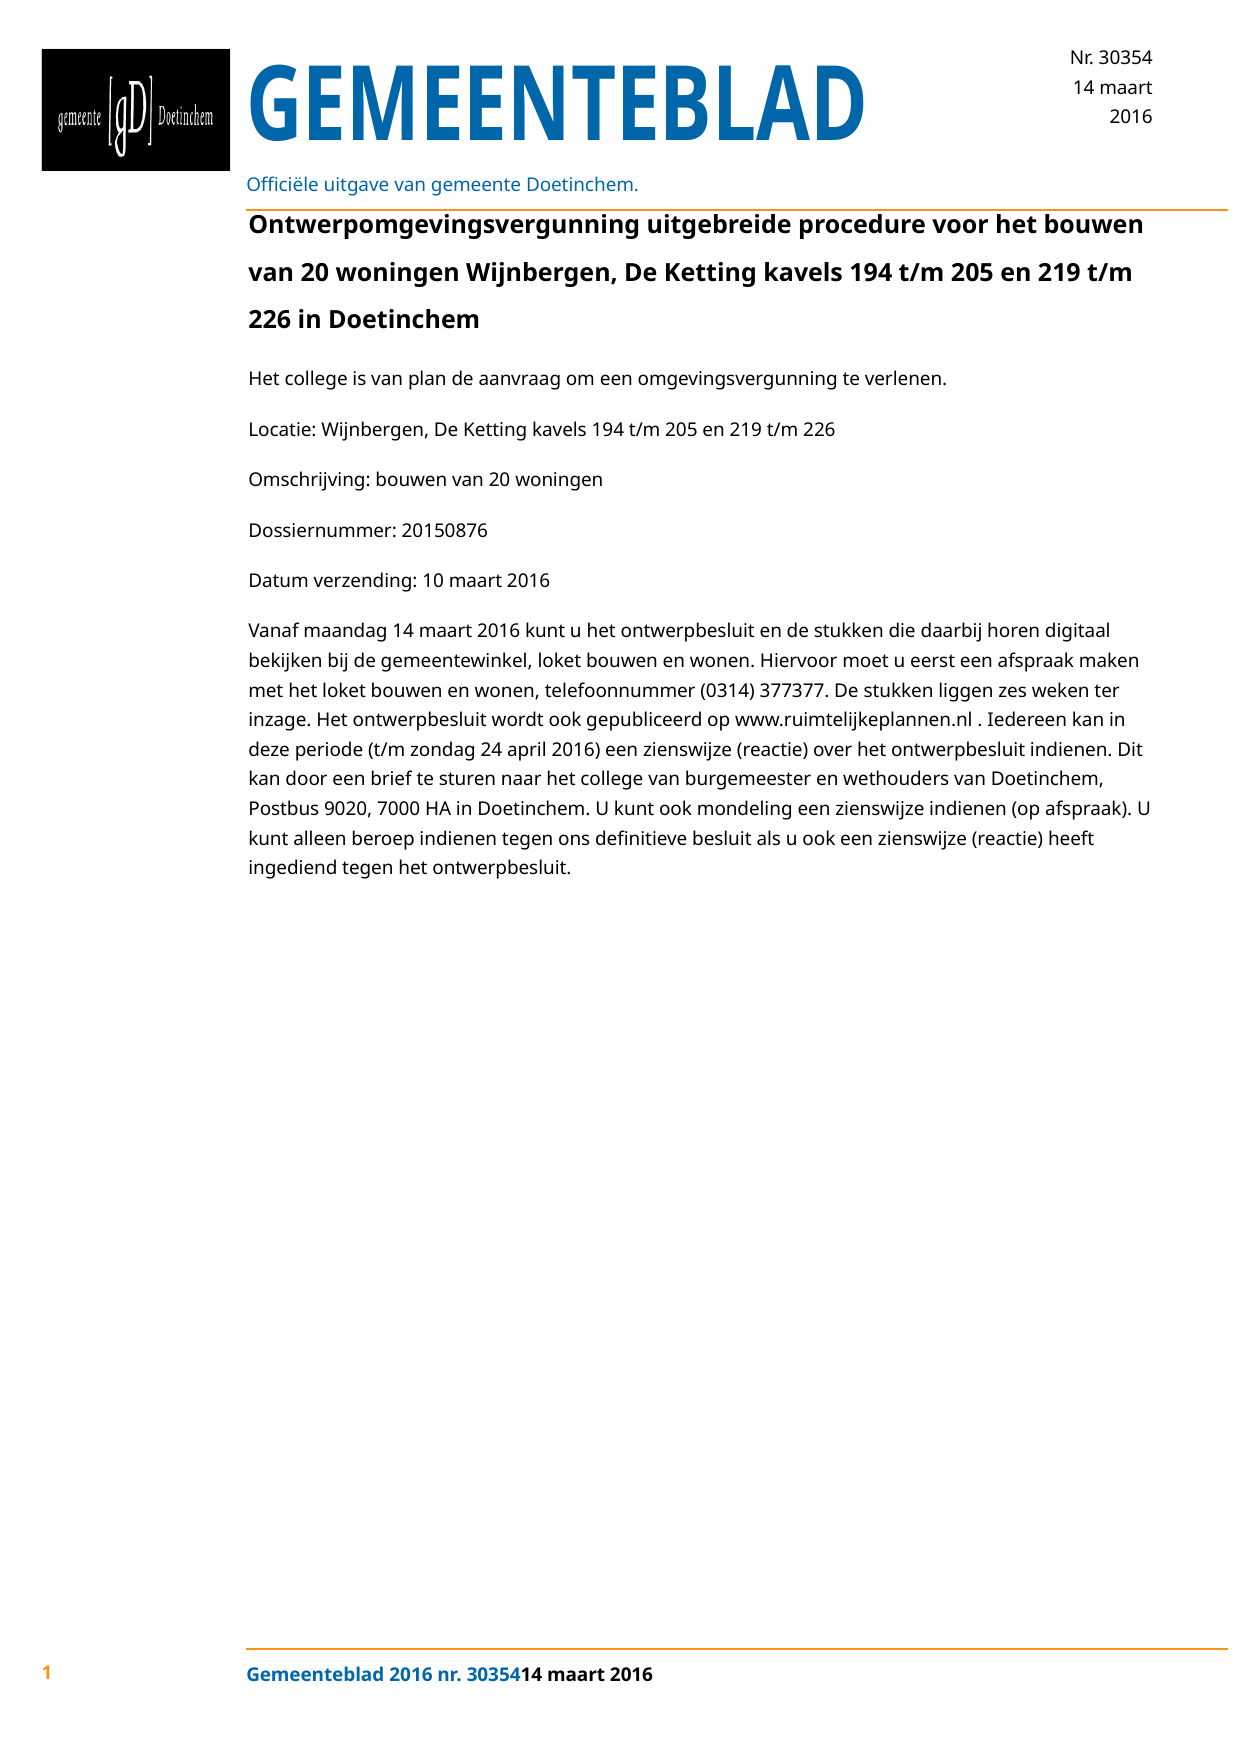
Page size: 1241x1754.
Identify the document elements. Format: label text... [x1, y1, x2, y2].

text Het college is van plan de aanvraag om een omgevingsvergunning te verlenen. [248, 366, 1152, 391]
text Dossiernummer: 20150876 [248, 517, 1152, 542]
text Vanaf maandag 14 maart 2016 kunt u het ontwerpbesluit en de stukken die daarbij horen digitaal bekijken bij de gemeentewinkel, loket bouwen en wonen. Hiervoor moet u eerst een afspraak maken met het loket bouwen en wonen, telefoonnummer (0314) 377377. De stukken liggen zes weken ter inzage. Het ontwerpbesluit wordt ook gepubliceerd op www.ruimtelijkeplannen.nl . Iedereen kan in deze periode (t/m zondag 24 april 2016) een zienswijze (reactie) over het ontwerpbesluit indienen. Dit kan door een brief te sturen naar het college van burgemeester en wethouders van Doetinchem, Postbus 9020, 7000 HA in Doetinchem. U kunt ook mondeling een zienswijze indienen (op afspraak). U kunt alleen beroep indienen tegen ons definitieve besluit als u ook een zienswijze (reactie) heeft ingediend tegen het ontwerpbesluit. [248, 618, 1152, 880]
text Locatie: Wijnbergen, De Ketting kavels 194 t/m 205 en 219 t/m 226 [248, 416, 1152, 442]
text Ontwerpomgevingsvergunning uitgebreide procedure voor het bouwen van 20 woningen Wijnbergen, De Ketting kavels 194 t/m 205 en 219 t/m 226 in Doetinchem [248, 211, 1152, 336]
picture [41, 47, 231, 172]
text Omschrijving: bouwen van 20 woningen [248, 466, 1152, 492]
text Datum verzending: 10 maart 2016 [248, 567, 1152, 593]
